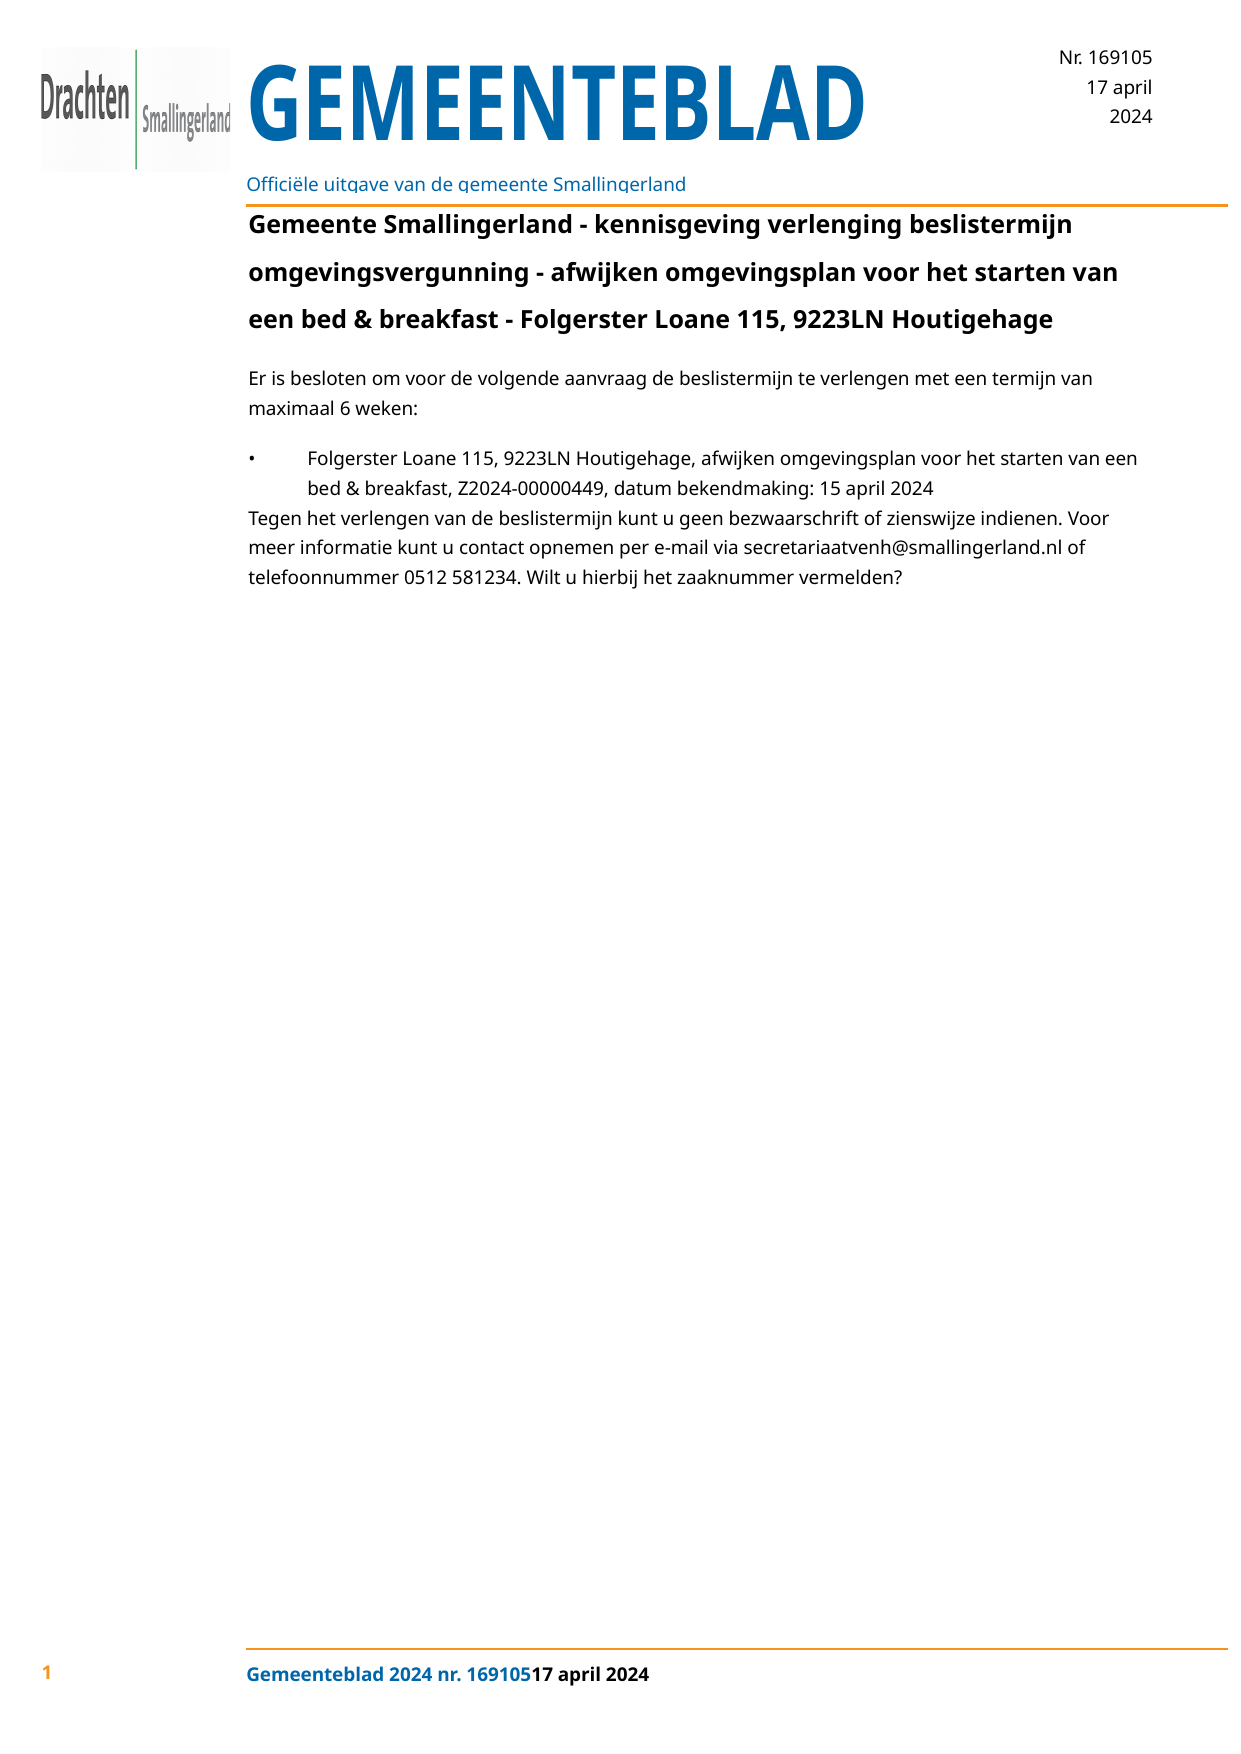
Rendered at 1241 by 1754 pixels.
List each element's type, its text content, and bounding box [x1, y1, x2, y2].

text Er is besloten om voor de volgende aanvraag de beslistermijn te verlengen met een termijn van maximaal 6 weken: [248, 366, 1152, 421]
text Tegen het verlengen van de beslistermijn kunt u geen bezwaarschrift of zienswijze indienen. Voor meer informatie kunt u contact opnemen per e-mail via secretariaatvenh@smallingerland.nl of telefoonnummer 0512 581234. Wilt u hierbij het zaaknummer vermelden? [248, 505, 1152, 589]
list Folgerster Loane 115, 9223LN Houtigehage, afwijken omgevingsplan voor het starten van een bed & breakfast, Z2024-00000449, datum bekendmaking: 15 april 2024 [248, 446, 1152, 501]
text Gemeente Smallingerland - kennisgeving verlenging beslistermijn omgevingsvergunning - afwijken omgevingsplan voor het starten van een bed & breakfast - Folgerster Loane 115, 9223LN Houtigehage [248, 207, 1152, 336]
picture [41, 47, 231, 172]
